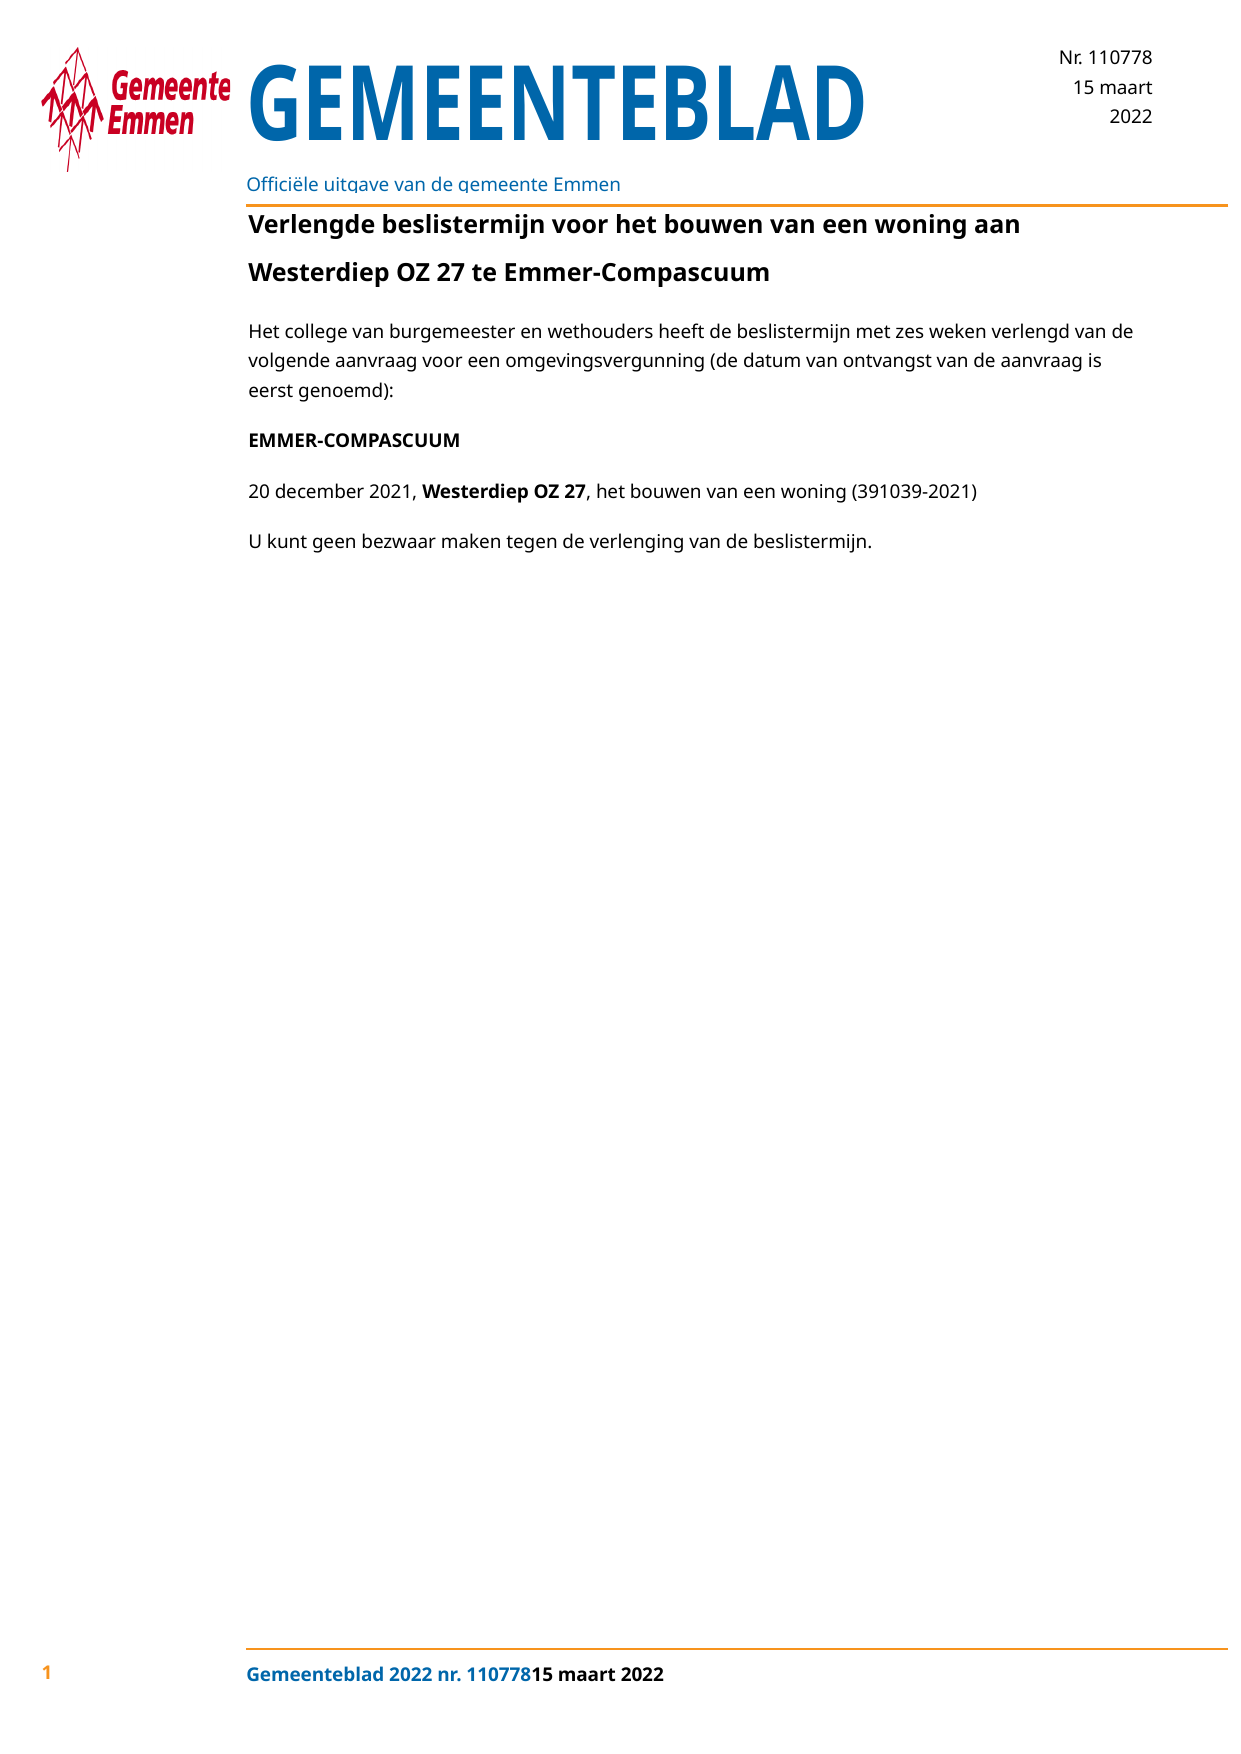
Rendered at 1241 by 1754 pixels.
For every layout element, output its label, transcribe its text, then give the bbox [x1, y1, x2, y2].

text U kunt geen bezwaar maken tegen de verlenging van de beslistermijn. [248, 528, 1152, 554]
picture [41, 47, 231, 172]
text Verlengde beslistermijn voor het bouwen van een woning aan Westerdiep OZ 27 te Emmer-Compascuum [248, 207, 1152, 288]
text EMMER-COMPASCUUM [248, 427, 1152, 453]
text Het college van burgemeester en wethouders heeft de beslistermijn met zes weken verlengd van de volgende aanvraag voor een omgevingsvergunning (de datum van ontvangst van de aanvraag is eerst genoemd): [248, 318, 1152, 403]
text 20 december 2021, Westerdiep OZ 27, het bouwen van een woning (391039-2021) [248, 478, 1152, 504]
